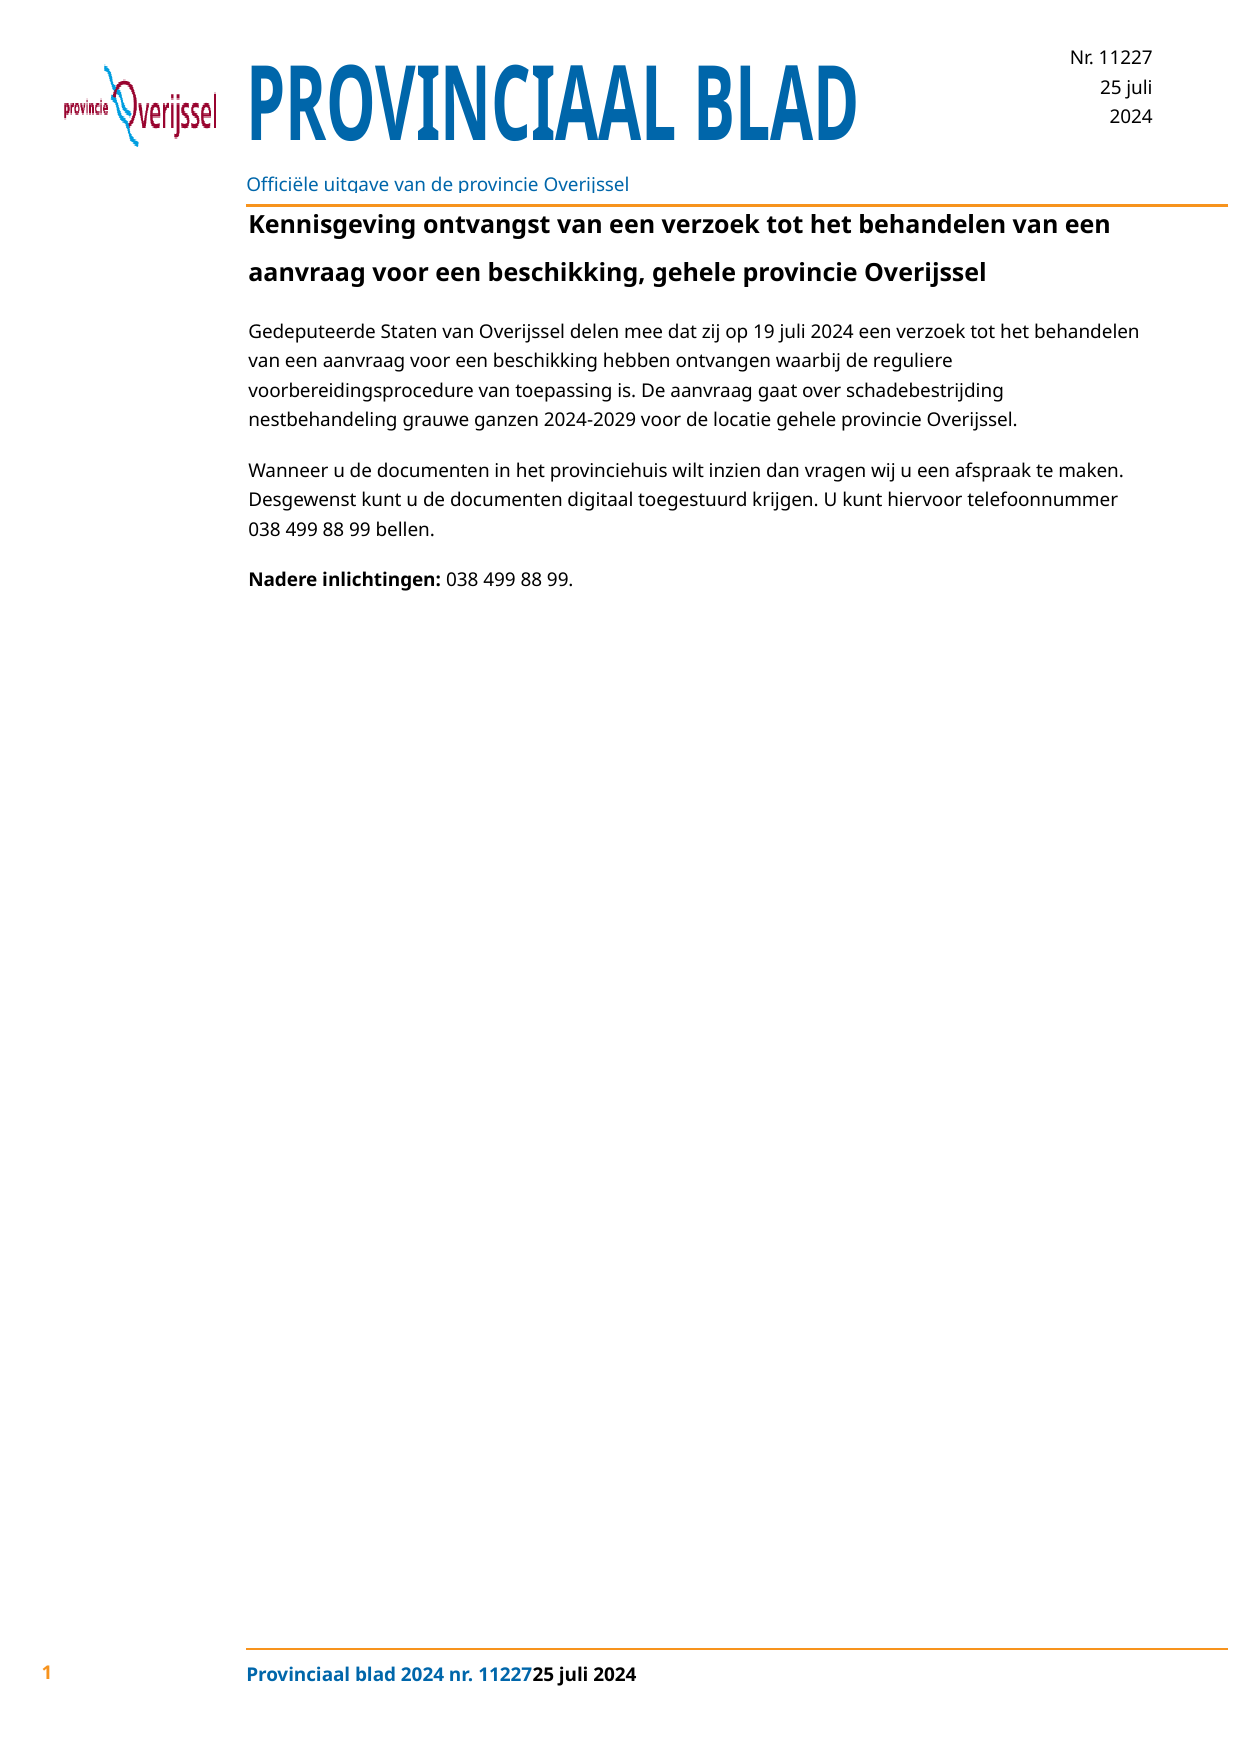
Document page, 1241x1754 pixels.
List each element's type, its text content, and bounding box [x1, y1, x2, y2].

text Kennisgeving ontvangst van een verzoek tot het behandelen van een aanvraag voor een beschikking, gehele provincie Overijssel [248, 207, 1152, 288]
picture [41, 47, 231, 172]
text Gedeputeerde Staten van Overijssel delen mee dat zij op 19 juli 2024 een verzoek tot het behandelen van een aanvraag voor een beschikking hebben ontvangen waarbij de reguliere voorbereidingsprocedure van toepassing is. De aanvraag gaat over schadebestrijding nestbehandeling grauwe ganzen 2024-2029 voor de locatie gehele provincie Overijssel. [248, 318, 1152, 432]
text Nadere inlichtingen: 038 499 88 99. [248, 567, 1152, 592]
text Wanneer u de documenten in het provinciehuis wilt inzien dan vragen wij u een afspraak te maken. Desgewenst kunt u de documenten digitaal toegestuurd krijgen. U kunt hiervoor telefoonnummer 038 499 88 99 bellen. [248, 457, 1152, 542]
